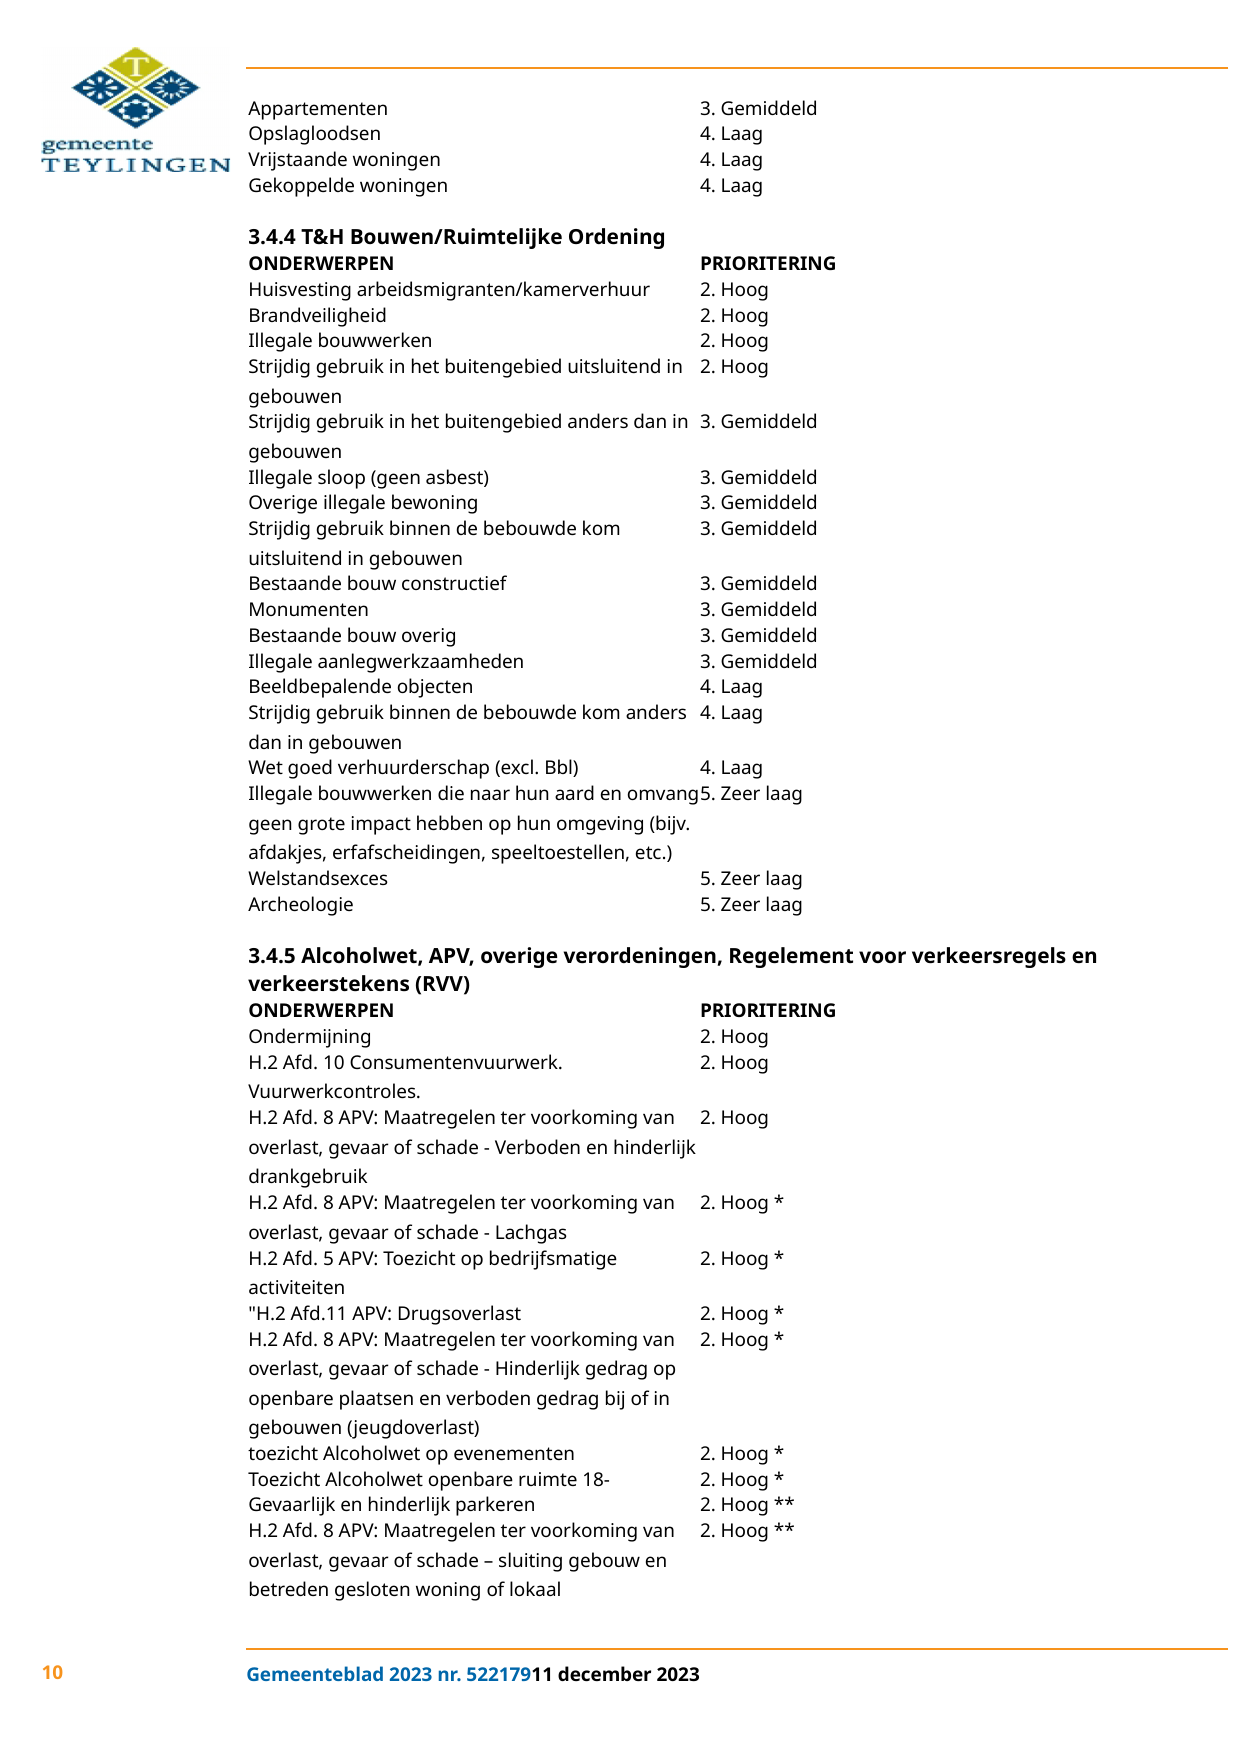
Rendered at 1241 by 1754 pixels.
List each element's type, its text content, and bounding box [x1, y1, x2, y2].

table_cell Toezicht Alcoholwet openbare ruimte 18- [248, 1466, 700, 1492]
table_cell 2. Hoog [700, 302, 1152, 327]
text 3.4.4 T&H Bouwen/Ruimtelijke Ordening [248, 222, 1152, 250]
table_cell 4. Laag [700, 172, 1152, 198]
table_cell Illegale sloop (geen asbest) [248, 464, 700, 489]
table_cell 3. Gemiddeld [700, 571, 1152, 596]
table_cell 4. Laag [700, 755, 1152, 780]
table_cell 2. Hoog * [700, 1300, 1152, 1326]
table_cell 2. Hoog * [700, 1326, 1152, 1440]
table_cell Archeologie [248, 891, 700, 917]
table_cell 2. Hoog * [700, 1189, 1152, 1245]
table_cell Illegale aanlegwerkzaamheden [248, 648, 700, 673]
table_header ONDERWERPEN [248, 250, 700, 276]
table_cell Beeldbepalende objecten [248, 674, 700, 699]
table_header PRIORITERING [700, 998, 1152, 1023]
table_cell Vrijstaande woningen [248, 146, 700, 172]
table_cell Strijdig gebruik binnen de bebouwde kom anders dan in gebouwen [248, 699, 700, 754]
table_cell 2. Hoog [700, 276, 1152, 302]
table_cell 4. Laag [700, 674, 1152, 699]
table_cell Appartementen [248, 95, 700, 121]
table_cell Huisvesting arbeidsmigranten/kamerverhuur [248, 276, 700, 302]
table_cell toezicht Alcoholwet op evenementen [248, 1440, 700, 1466]
table_cell Overige illegale bewoning [248, 490, 700, 515]
table_cell 2. Hoog [700, 328, 1152, 353]
table_cell 2. Hoog [700, 1024, 1152, 1049]
table_cell 4. Laag [700, 121, 1152, 146]
table_cell 2. Hoog [700, 1049, 1152, 1104]
text 3.4.5 Alcoholwet, APV, overige verordeningen, Regelement voor verkeersregels en verkeerstekens (RVV) [248, 941, 1152, 998]
table_cell Bestaande bouw overig [248, 622, 700, 648]
table_cell 3. Gemiddeld [700, 409, 1152, 464]
table_cell 4. Laag [700, 146, 1152, 172]
table_cell 3. Gemiddeld [700, 648, 1152, 673]
table_cell 3. Gemiddeld [700, 95, 1152, 121]
table_cell Strijdig gebruik binnen de bebouwde kom uitsluitend in gebouwen [248, 515, 700, 571]
picture [41, 47, 231, 172]
table_cell 2. Hoog [700, 353, 1152, 408]
table_cell 5. Zeer laag [700, 865, 1152, 891]
table_cell Illegale bouwwerken [248, 328, 700, 353]
table_cell 2. Hoog ** [700, 1518, 1152, 1602]
table_cell H.2 Afd. 8 APV: Maatregelen ter voorkoming van overlast, gevaar of schade – sluiting gebouw en betreden gesloten woning of lokaal [248, 1518, 700, 1602]
table_cell Gevaarlijk en hinderlijk parkeren [248, 1492, 700, 1517]
table_cell Strijdig gebruik in het buitengebied uitsluitend in gebouwen [248, 353, 700, 408]
table_cell 3. Gemiddeld [700, 464, 1152, 489]
table_cell 4. Laag [700, 699, 1152, 754]
table_cell 5. Zeer laag [700, 891, 1152, 917]
table_cell Brandveiligheid [248, 302, 700, 327]
table_cell Wet goed verhuurderschap (excl. Bbl) [248, 755, 700, 780]
table_cell 3. Gemiddeld [700, 622, 1152, 648]
table_cell 2. Hoog * [700, 1245, 1152, 1300]
table_cell 2. Hoog * [700, 1466, 1152, 1492]
table_cell H.2 Afd. 8 APV: Maatregelen ter voorkoming van overlast, gevaar of schade - Verboden en hinderlijk drankgebruik [248, 1105, 700, 1189]
table_cell H.2 Afd. 5 APV: Toezicht op bedrijfsmatige activiteiten [248, 1245, 700, 1300]
table_cell H.2 Afd. 10 Consumentenvuurwerk. Vuurwerkcontroles. [248, 1049, 700, 1104]
table_header PRIORITERING [700, 250, 1152, 276]
table_cell H.2 Afd. 8 APV: Maatregelen ter voorkoming van overlast, gevaar of schade - Hinderlijk gedrag op openbare plaatsen en verboden gedrag bij of in gebouwen (jeugdoverlast) [248, 1326, 700, 1440]
table_cell Opslagloodsen [248, 121, 700, 146]
table_cell Gekoppelde woningen [248, 172, 700, 198]
table_cell 3. Gemiddeld [700, 515, 1152, 571]
table_cell H.2 Afd. 8 APV: Maatregelen ter voorkoming van overlast, gevaar of schade - Lachgas [248, 1189, 700, 1245]
table_cell 3. Gemiddeld [700, 490, 1152, 515]
table_cell 2. Hoog * [700, 1440, 1152, 1466]
table_cell 2. Hoog ** [700, 1492, 1152, 1517]
table_cell 2. Hoog [700, 1105, 1152, 1189]
table_cell "H.2 Afd.11 APV: Drugsoverlast [248, 1300, 700, 1326]
table_cell Ondermijning [248, 1024, 700, 1049]
table_cell Bestaande bouw constructief [248, 571, 700, 596]
table_cell Illegale bouwwerken die naar hun aard en omvang geen grote impact hebben op hun omgeving (bijv. afdakjes, erfafscheidingen, speeltoestellen, etc.) [248, 780, 700, 865]
table_cell Monumenten [248, 596, 700, 622]
table_cell 5. Zeer laag [700, 780, 1152, 865]
table_cell Welstandsexces [248, 865, 700, 891]
table_header ONDERWERPEN [248, 998, 700, 1023]
table_cell 3. Gemiddeld [700, 596, 1152, 622]
table_cell Strijdig gebruik in het buitengebied anders dan in gebouwen [248, 409, 700, 464]
